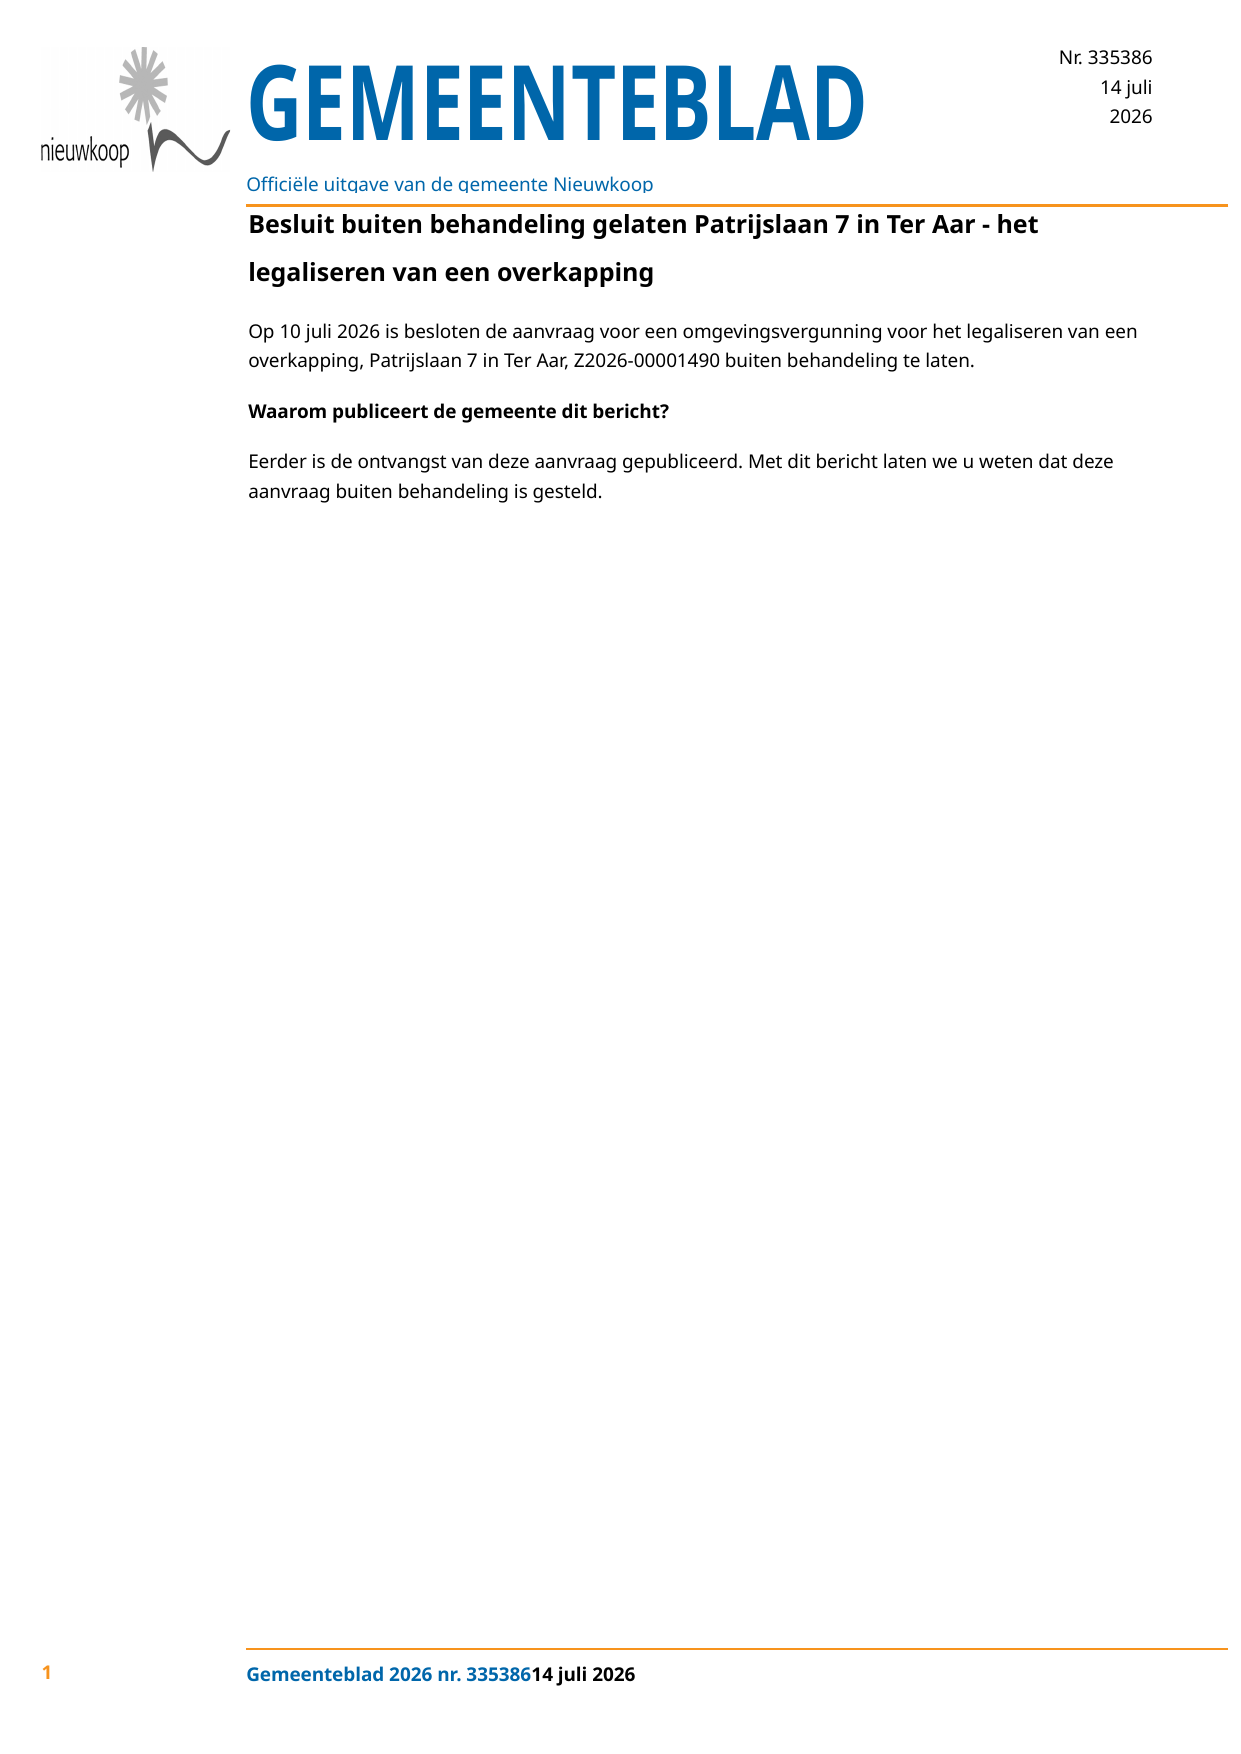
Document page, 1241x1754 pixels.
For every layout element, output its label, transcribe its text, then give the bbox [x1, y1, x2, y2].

text Eerder is de ontvangst van deze aanvraag gepubliceerd. Met dit bericht laten we u weten dat deze aanvraag buiten behandeling is gesteld. [248, 448, 1152, 504]
text Op 10 juli 2026 is besloten de aanvraag voor een omgevingsvergunning voor het legaliseren van een overkapping, Patrijslaan 7 in Ter Aar, Z2026-00001490 buiten behandeling te laten. [248, 318, 1152, 373]
text Waarom publiceert de gemeente dit bericht? [248, 398, 1152, 424]
picture [41, 47, 231, 172]
text Besluit buiten behandeling gelaten Patrijslaan 7 in Ter Aar - het legaliseren van een overkapping [248, 207, 1152, 288]
